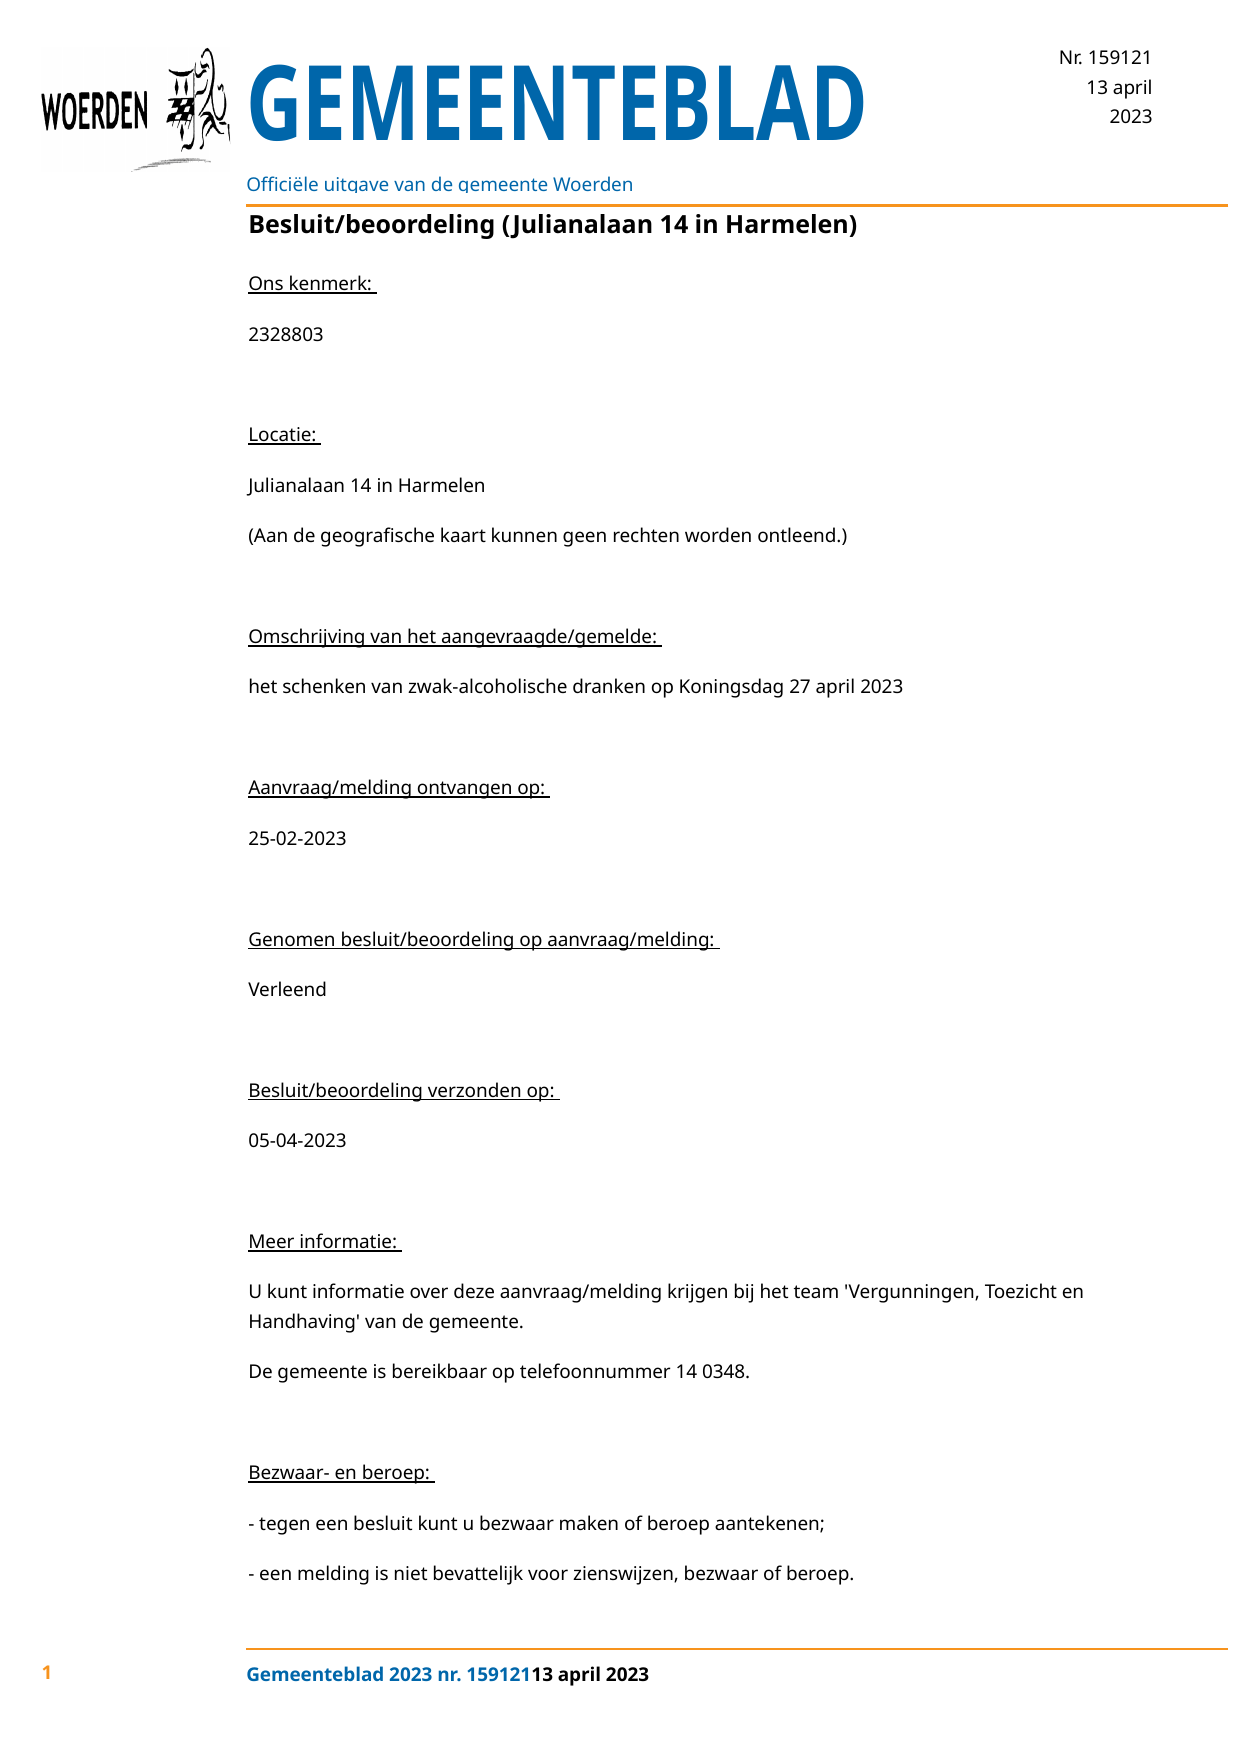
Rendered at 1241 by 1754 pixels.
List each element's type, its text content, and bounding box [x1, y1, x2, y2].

text De gemeente is bereikbaar op telefoonnummer 14 0348. [248, 1359, 1152, 1384]
text 2328803 [248, 321, 1152, 346]
text 25-02-2023 [248, 825, 1152, 851]
text Omschrijving van het aangevraagde/gemelde: [248, 623, 1152, 649]
text U kunt informatie over deze aanvraag/melding krijgen bij het team 'Vergunningen, Toezicht en Handhaving' van de gemeente. [248, 1279, 1152, 1334]
text Locatie: [248, 422, 1152, 447]
text Verleend [248, 976, 1152, 1002]
text - een melding is niet bevattelijk voor zienswijzen, bezwaar of beroep. [248, 1560, 1152, 1586]
text Besluit/beoordeling (Julianalaan 14 in Harmelen) [248, 207, 1152, 241]
picture [41, 47, 231, 172]
text Genomen besluit/beoordeling op aanvraag/melding: [248, 926, 1152, 951]
text (Aan de geografische kaart kunnen geen rechten worden ontleend.) [248, 522, 1152, 548]
text Julianalaan 14 in Harmelen [248, 472, 1152, 498]
text Besluit/beoordeling verzonden op: [248, 1077, 1152, 1103]
text 05-04-2023 [248, 1127, 1152, 1153]
text Ons kenmerk: [248, 270, 1152, 296]
text Bezwaar- en beroep: [248, 1459, 1152, 1485]
text Aanvraag/melding ontvangen op: [248, 774, 1152, 800]
text het schenken van zwak-alcoholische dranken op Koningsdag 27 april 2023 [248, 674, 1152, 699]
text Meer informatie: [248, 1228, 1152, 1254]
text - tegen een besluit kunt u bezwaar maken of beroep aantekenen; [248, 1510, 1152, 1536]
